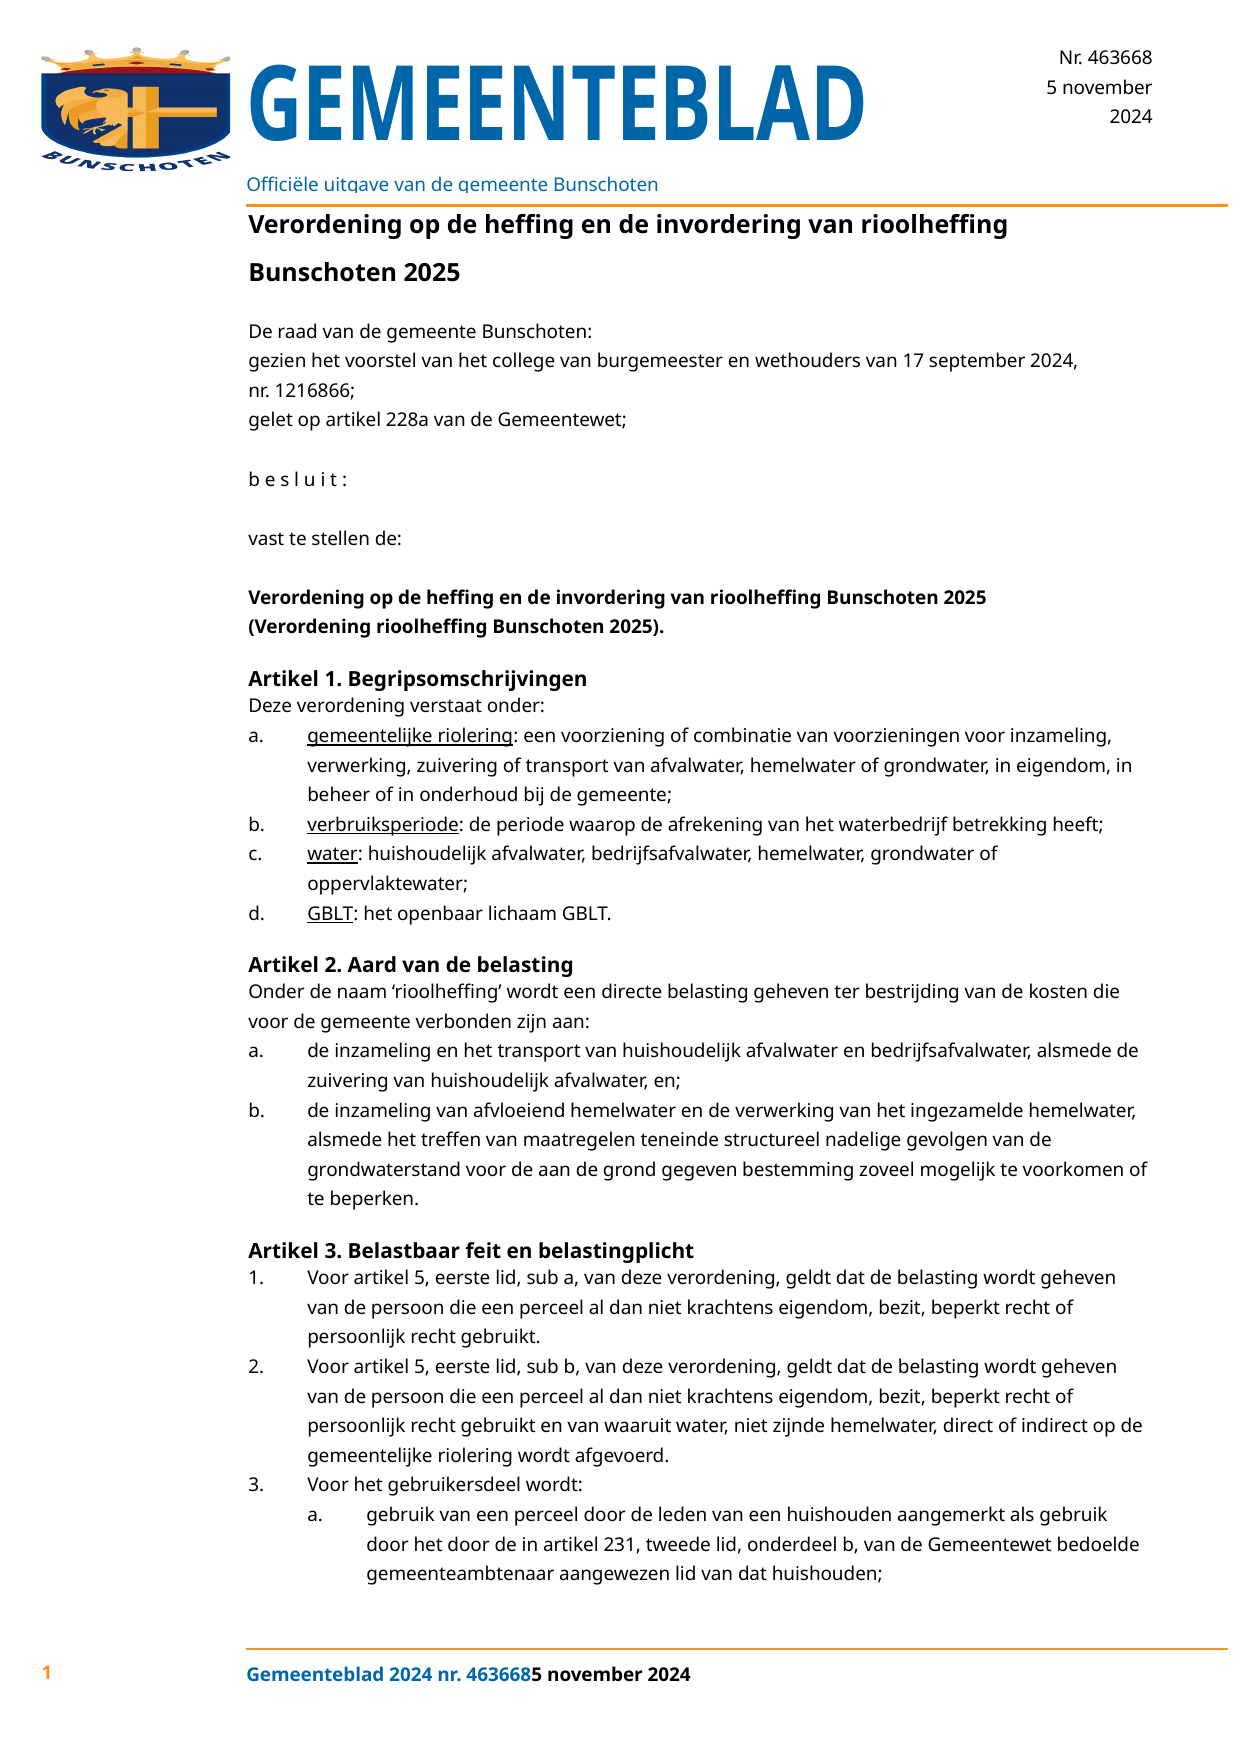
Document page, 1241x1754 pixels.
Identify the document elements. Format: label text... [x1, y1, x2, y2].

list GBLT: het openbaar lichaam GBLT. [248, 900, 1152, 925]
list Voor artikel 5, eerste lid, sub a, van deze verordening, geldt dat de belasting wordt geheven van de persoon die een perceel al dan niet krachtens eigendom, bezit, beperkt recht of persoonlijk recht gebruikt. [248, 1264, 1152, 1349]
text De raad van de gemeente Bunschoten: [248, 318, 1152, 344]
text gezien het voorstel van het college van burgemeester en wethouders van 17 september 2024, [248, 347, 1152, 373]
text nr. 1216866; [248, 377, 1152, 403]
text Deze verordening verstaat onder: [248, 693, 1152, 718]
list water: huishoudelijk afvalwater, bedrijfsafvalwater, hemelwater, grondwater of oppervlaktewater; [248, 841, 1152, 896]
text Verordening op de heffing en de invordering van rioolheffing Bunschoten 2025 [248, 207, 1152, 288]
text Artikel 2. Aard van de belasting [248, 950, 1152, 978]
list verbruiksperiode: de periode waarop de afrekening van het waterbedrijf betrekking heeft; [248, 811, 1152, 837]
list Voor het gebruikersdeel wordt: [248, 1472, 1152, 1497]
text Artikel 3. Belastbaar feit en belastingplicht [248, 1236, 1152, 1264]
text (Verordening rioolheffing Bunschoten 2025). [248, 614, 1152, 639]
list gemeentelijke riolering: een voorziening of combinatie van voorzieningen voor inzameling, verwerking, zuivering of transport van afvalwater, hemelwater of grondwater, in eigendom, in beheer of in onderhoud bij de gemeente; [248, 722, 1152, 807]
text gelet op artikel 228a van de Gemeentewet; [248, 407, 1152, 432]
list de inzameling van afvloeiend hemelwater en de verwerking van het ingezamelde hemelwater, alsmede het treffen van maatregelen teneinde structureel nadelige gevolgen van de grondwaterstand voor de aan de grond gegeven bestemming zoveel mogelijk te voorkomen of te beperken. [248, 1097, 1152, 1211]
text Verordening op de heffing en de invordering van rioolheffing Bunschoten 2025 [248, 584, 1152, 610]
list gebruik van een perceel door de leden van een huishouden aangemerkt als gebruik door het door de in artikel 231, tweede lid, onderdeel b, van de Gemeentewet bedoelde gemeenteambtenaar aangewezen lid van dat huishouden; [307, 1501, 1152, 1586]
list de inzameling en het transport van huishoudelijk afvalwater en bedrijfsafvalwater, alsmede de zuivering van huishoudelijk afvalwater, en; [248, 1038, 1152, 1093]
text Artikel 1. Begripsomschrijvingen [248, 664, 1152, 693]
picture [41, 47, 231, 172]
list Voor artikel 5, eerste lid, sub b, van deze verordening, geldt dat de belasting wordt geheven van de persoon die een perceel al dan niet krachtens eigendom, bezit, beperkt recht of persoonlijk recht gebruikt en van waaruit water, niet zijnde hemelwater, direct of indirect op de gemeentelijke riolering wordt afgevoerd. [248, 1353, 1152, 1468]
text Onder de naam ‘rioolheffing’ wordt een directe belasting geheven ter bestrijding van de kosten die voor de gemeente verbonden zijn aan: [248, 978, 1152, 1034]
text b e s l u i t : [248, 466, 1152, 492]
text vast te stellen de: [248, 525, 1152, 551]
